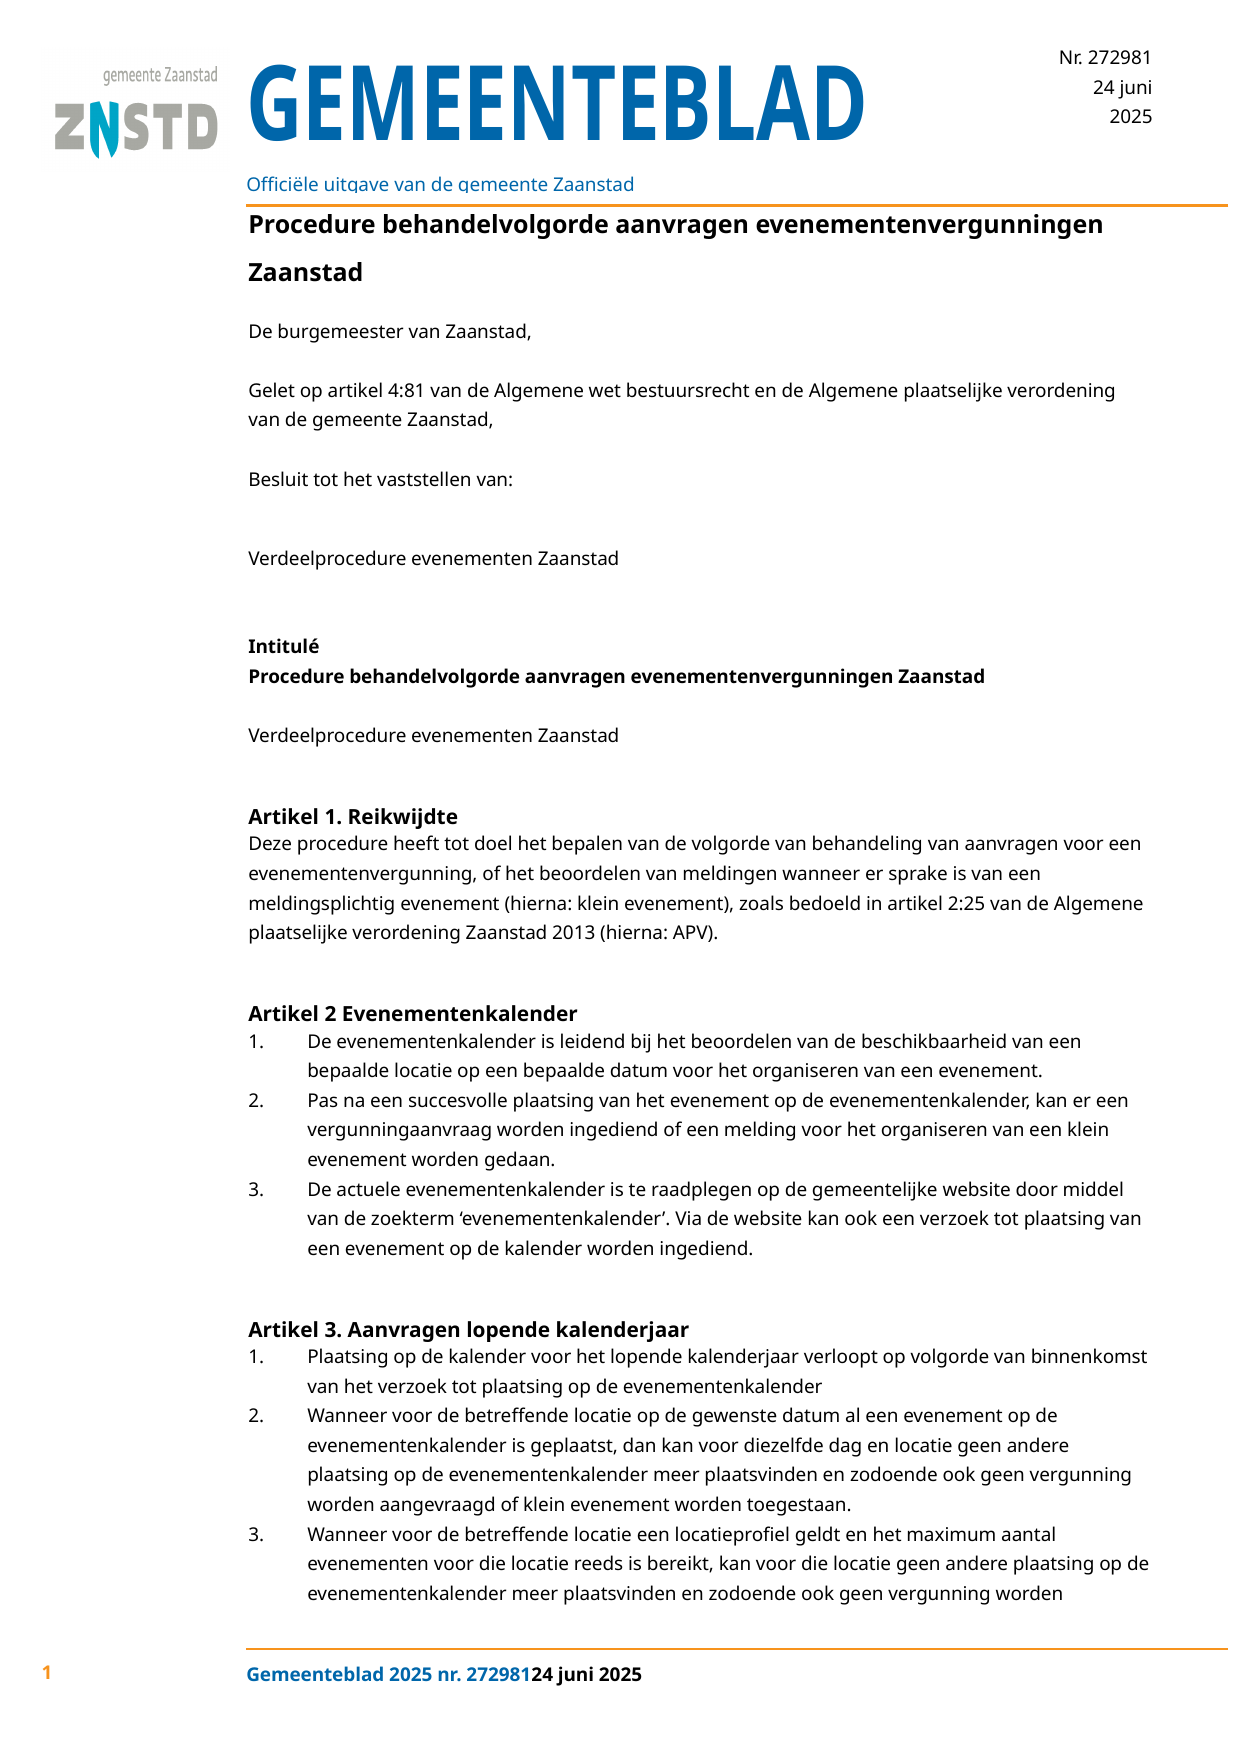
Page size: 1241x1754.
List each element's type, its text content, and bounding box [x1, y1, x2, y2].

text Artikel 3. Aanvragen lopende kalenderjaar [248, 1315, 1152, 1343]
text Procedure behandelvolgorde aanvragen evenementenvergunningen Zaanstad [248, 207, 1152, 288]
text Procedure behandelvolgorde aanvragen evenementenvergunningen Zaanstad [248, 663, 1152, 689]
text Gelet op artikel 4:81 van de Algemene wet bestuursrecht en de Algemene plaatselijke verordening van de gemeente Zaanstad, [248, 377, 1152, 432]
text Artikel 1. Reikwijdte [248, 802, 1152, 831]
text Deze procedure heeft tot doel het bepalen van de volgorde van behandeling van aanvragen voor een evenementenvergunning, of het beoordelen van meldingen wanneer er sprake is van een meldingsplichtig evenement (hierna: klein evenement), zoals bedoeld in artikel 2:25 van de Algemene plaatselijke verordening Zaanstad 2013 (hierna: APV). [248, 831, 1152, 945]
list De actuele evenementenkalender is te raadplegen op de gemeentelijke website door middel van de zoekterm ‘evenementenkalender’. Via de website kan ook een verzoek tot plaatsing van een evenement op de kalender worden ingediend. [248, 1176, 1152, 1261]
list De evenementenkalender is leidend bij het beoordelen van de beschikbaarheid van een bepaalde locatie op een bepaalde datum voor het organiseren van een evenement. [248, 1028, 1152, 1083]
list Wanneer voor de betreffende locatie een locatieprofiel geldt en het maximum aantal evenementen voor die locatie reeds is bereikt, kan voor die locatie geen andere plaatsing op de evenementenkalender meer plaatsvinden en zodoende ook geen vergunning worden [248, 1521, 1152, 1606]
text De burgemeester van Zaanstad, [248, 318, 1152, 344]
picture [41, 47, 231, 172]
text Verdeelprocedure evenementen Zaanstad [248, 545, 1152, 570]
text Verdeelprocedure evenementen Zaanstad [248, 722, 1152, 748]
list Pas na een succesvolle plaatsing van het evenement op de evenementenkalender, kan er een vergunningaanvraag worden ingediend of een melding voor het organiseren van een klein evenement worden gedaan. [248, 1087, 1152, 1172]
text Intitulé [248, 633, 1152, 659]
list Wanneer voor de betreffende locatie op de gewenste datum al een evenement op de evenementenkalender is geplaatst, dan kan voor diezelfde dag en locatie geen andere plaatsing op de evenementenkalender meer plaatsvinden en zodoende ook geen vergunning worden aangevraagd of klein evenement worden toegestaan. [248, 1402, 1152, 1517]
list Plaatsing op de kalender voor het lopende kalenderjaar verloopt op volgorde van binnenkomst van het verzoek tot plaatsing op de evenementenkalender [248, 1343, 1152, 1399]
text Artikel 2 Evenementenkalender [248, 999, 1152, 1028]
text Besluit tot het vaststellen van: [248, 466, 1152, 492]
